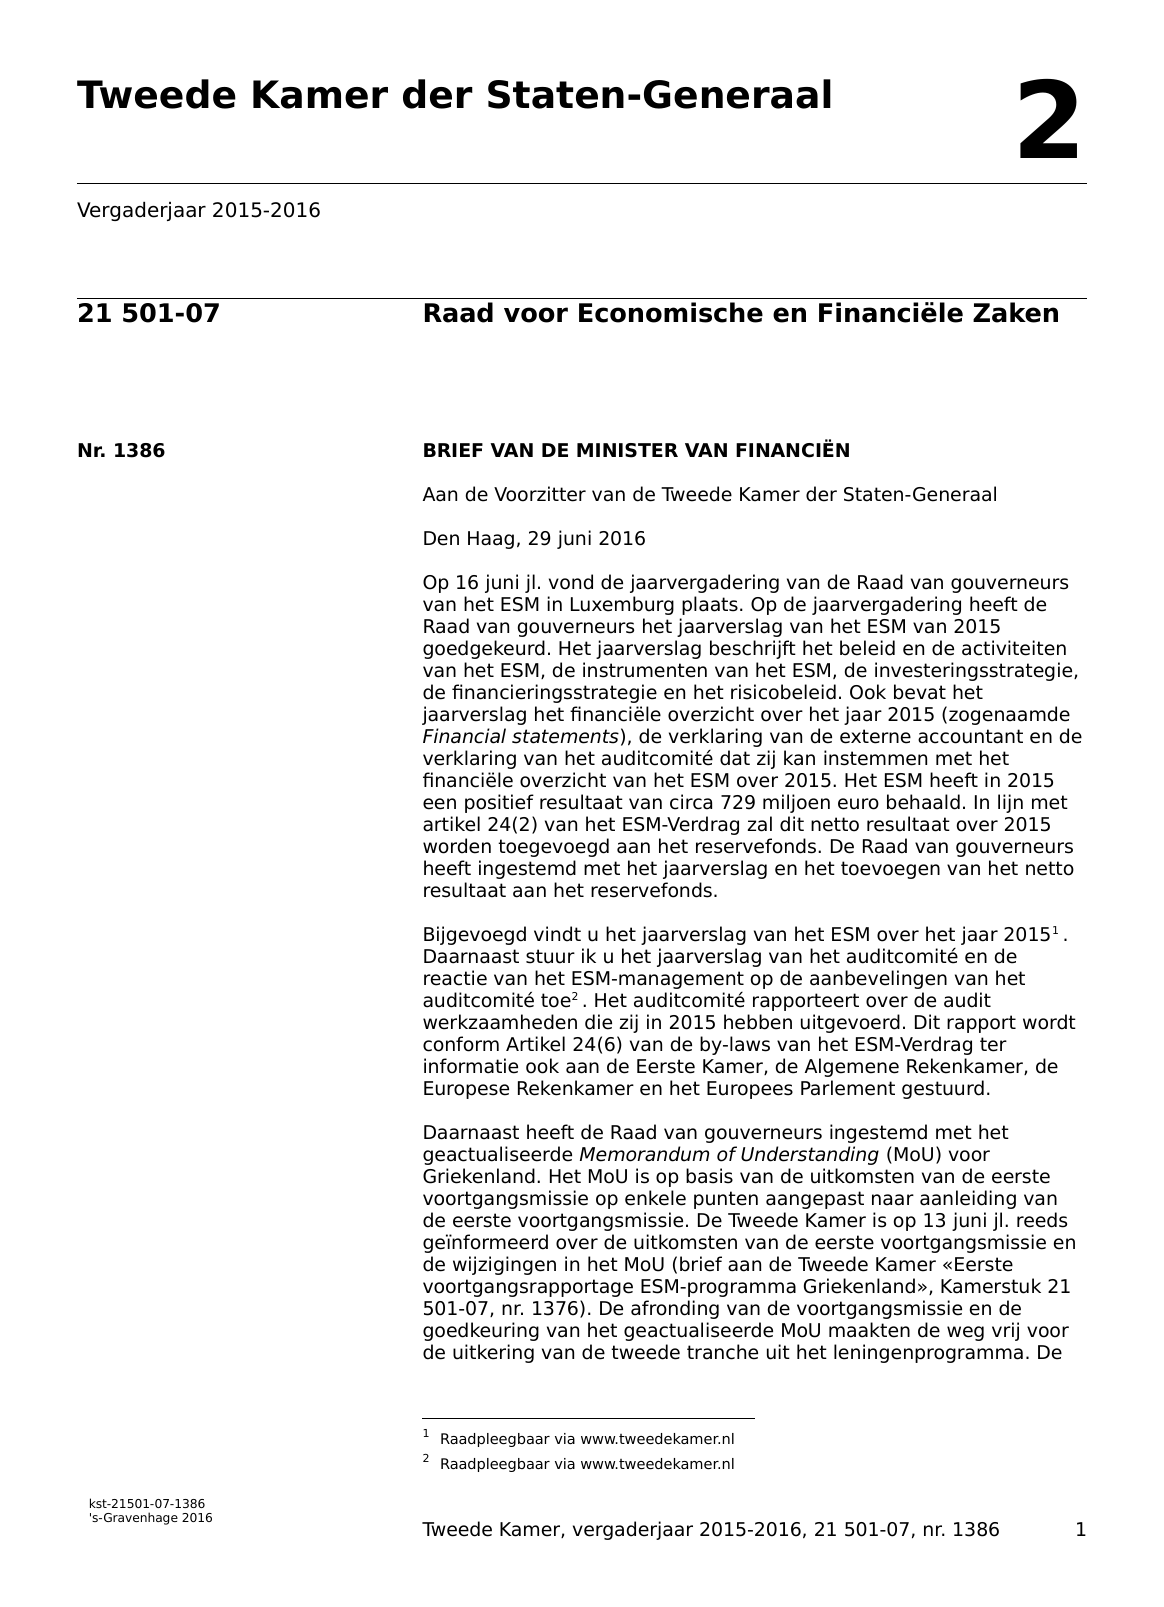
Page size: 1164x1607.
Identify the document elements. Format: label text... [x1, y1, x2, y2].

text 's-Gravenhage 2016 [88, 1511, 323, 1525]
text kst-21501-07-1386 [88, 1497, 323, 1511]
table_header 2 [886, 59, 1087, 183]
text Bijgevoegd vindt u het jaarverslag van het ESM over het jaar 2015. Daarnaast stuur ik u het jaarverslag van het auditcomité en de reactie van het ESM-management op de aanbevelingen van het auditcomité toe. Het auditcomité rapporteert over de audit werkzaamheden die zij in 2015 hebben uitgevoerd. Dit rapport wordt conform Artikel 24(6) van de by-laws van het ESM-Verdrag ter informatie ook aan de Eerste Kamer, de Algemene Rekenkamer, de Europese Rekenkamer en het Europees Parlement gestuurd. [422, 924, 1087, 1100]
text Raadpleegbaar via www.tweedekamer.nl [422, 1427, 1087, 1449]
text Den Haag, 29 juni 2016 [422, 528, 1087, 550]
text Op 16 juni jl. vond de jaarvergadering van de Raad van gouverneurs van het ESM in Luxemburg plaats. Op de jaarvergadering heeft de Raad van gouverneurs het jaarverslag van het ESM van 2015 goedgekeurd. Het jaarverslag beschrijft het beleid en de activiteiten van het ESM, de instrumenten van het ESM, de investeringsstrategie, de financieringsstrategie en het risicobeleid. Ook bevat het jaarverslag het financiële overzicht over het jaar 2015 (zogenaamde Financial statements), de verklaring van de externe accountant en de verklaring van het auditcomité dat zij kan instemmen met het financiële overzicht van het ESM over 2015. Het ESM heeft in 2015 een positief resultaat van circa 729 miljoen euro behaald. In lijn met artikel 24(2) van het ESM-Verdrag zal dit netto resultaat over 2015 worden toegevoegd aan het reservefonds. De Raad van gouverneurs heeft ingestemd met het jaarverslag en het toevoegen van het netto resultaat aan het reservefonds. [422, 572, 1087, 902]
table_cell Vergaderjaar 2015-2016 [77, 184, 1087, 298]
text Raadpleegbaar via www.tweedekamer.nl [422, 1452, 1087, 1474]
text Aan de Voorzitter van de Tweede Kamer der Staten-Generaal [422, 484, 1087, 506]
subtitle 21 501-07 Raad voor Economische en Financiële Zaken [77, 299, 1087, 329]
subtitle Nr. 1386 BRIEF VAN DE MINISTER VAN FINANCIËN [77, 440, 1087, 462]
table_header Tweede Kamer der Staten-Generaal [77, 59, 886, 183]
text Daarnaast heeft de Raad van gouverneurs ingestemd met het geactualiseerde Memorandum of Understanding (MoU) voor Griekenland. Het MoU is op basis van de uitkomsten van de eerste voortgangsmissie op enkele punten aangepast naar aanleiding van de eerste voortgangsmissie. De Tweede Kamer is op 13 juni jl. reeds geïnformeerd over de uitkomsten van de eerste voortgangsmissie en de wijzigingen in het MoU (brief aan de Tweede Kamer «Eerste voortgangsrapportage ESM-programma Griekenland», Kamerstuk 21 501-07, nr. 1376). De afronding van de voortgangsmissie en de goedkeuring van het geactualiseerde MoU maakten de weg vrij voor de uitkering van de tweede tranche uit het leningenprogramma. De [422, 1122, 1087, 1364]
